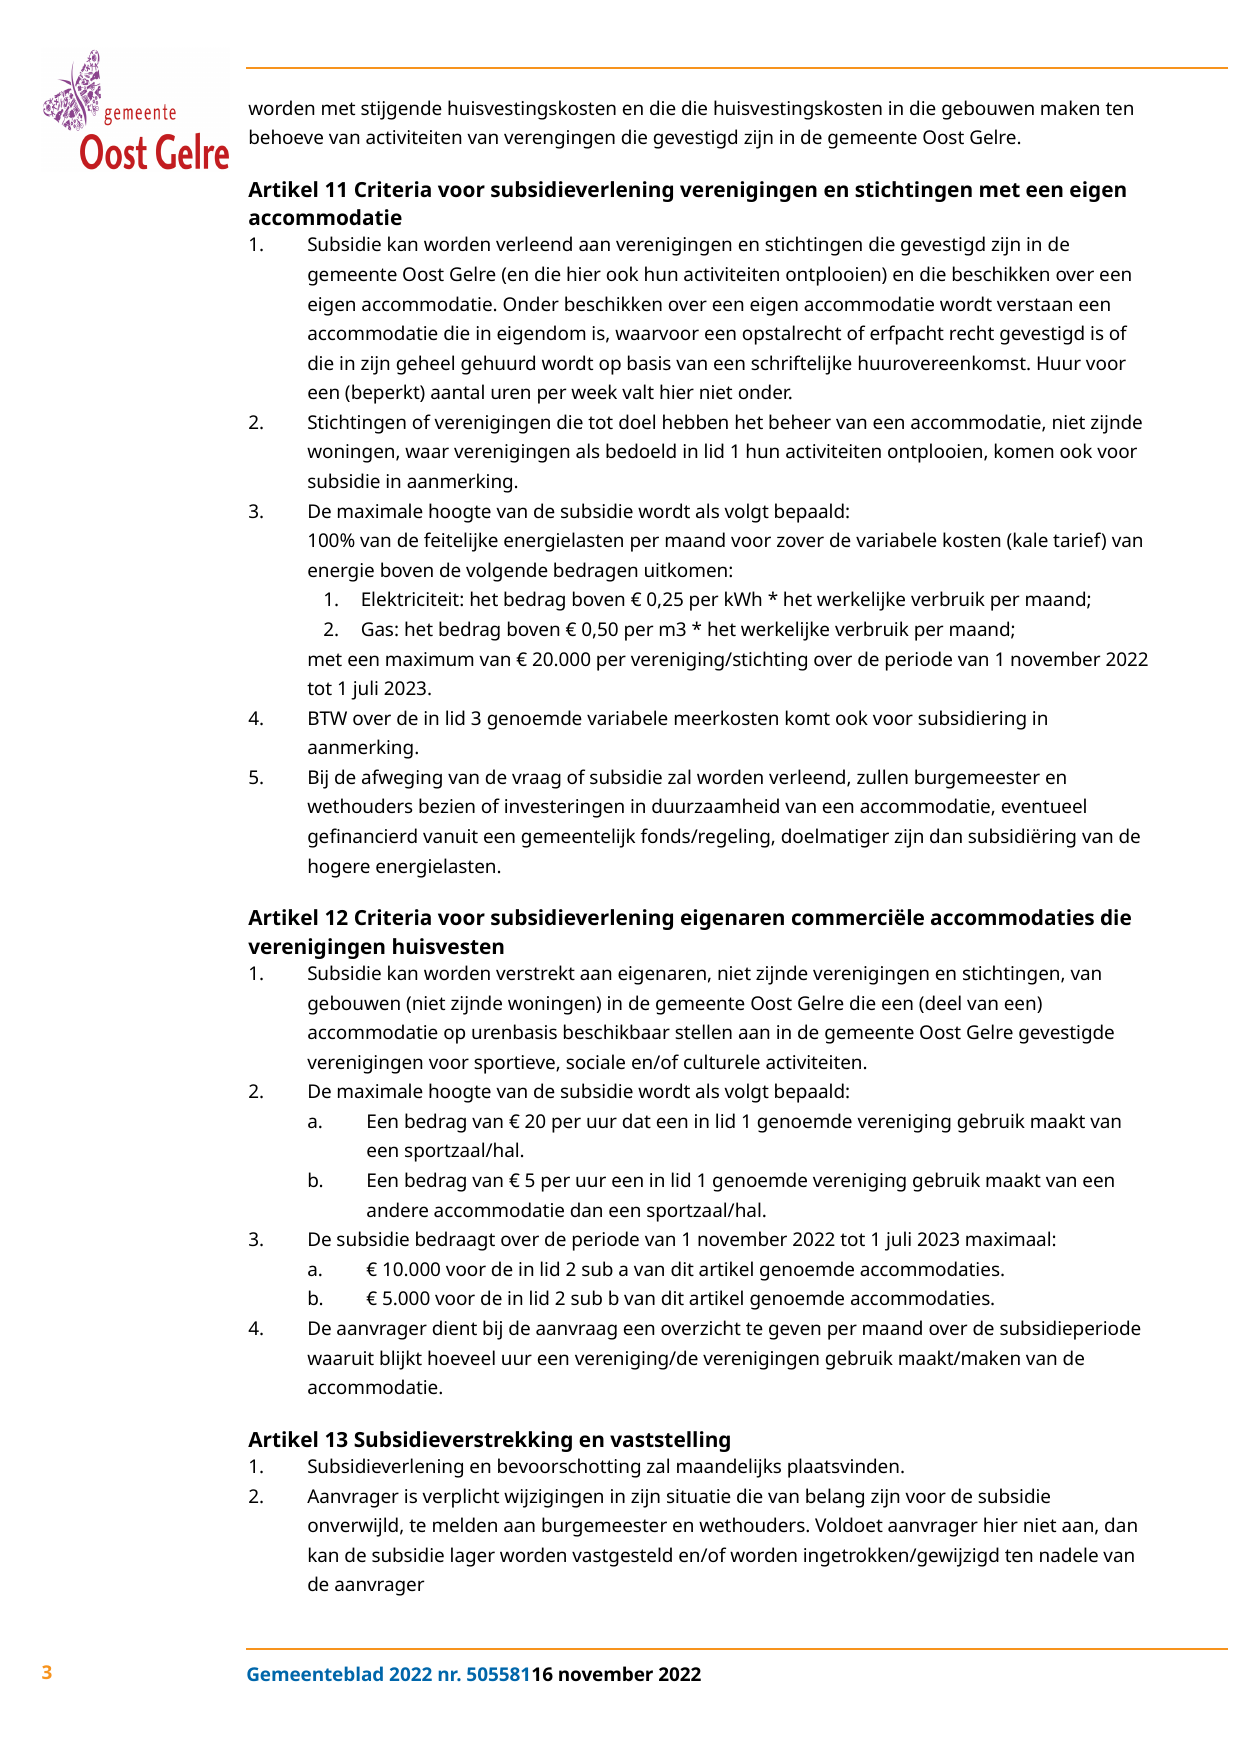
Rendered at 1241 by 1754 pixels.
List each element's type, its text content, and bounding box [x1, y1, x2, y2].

list Een bedrag van € 20 per uur dat een in lid 1 genoemde vereniging gebruik maakt van een sportzaal/hal. [307, 1108, 1152, 1163]
list € 5.000 voor de in lid 2 sub b van dit artikel genoemde accommodaties. [307, 1286, 1152, 1311]
text worden met stijgende huisvestingskosten en die die huisvestingskosten in die gebouwen maken ten behoeve van activiteiten van verengingen die gevestigd zijn in de gemeente Oost Gelre. [248, 95, 1152, 150]
list Subsidie kan worden verstrekt aan eigenaren, niet zijnde verenigingen en stichtingen, van gebouwen (niet zijnde woningen) in de gemeente Oost Gelre die een (deel van een) accommodatie op urenbasis beschikbaar stellen aan in de gemeente Oost Gelre gevestigde verenigingen voor sportieve, sociale en/of culturele activiteiten. [248, 960, 1152, 1075]
list De maximale hoogte van de subsidie wordt als volgt bepaald: [248, 1078, 1152, 1104]
list Aanvrager is verplicht wijzigingen in zijn situatie die van belang zijn voor de subsidie onverwijld, te melden aan burgemeester en wethouders. Voldoet aanvrager hier niet aan, dan kan de subsidie lager worden vastgesteld en/of worden ingetrokken/gewijzigd ten nadele van de aanvrager [248, 1483, 1152, 1597]
text Artikel 12 Criteria voor subsidieverlening eigenaren commerciële accommodaties die verenigingen huisvesten [248, 903, 1152, 960]
picture [41, 47, 231, 172]
list Subsidie kan worden verleend aan verenigingen en stichtingen die gevestigd zijn in de gemeente Oost Gelre (en die hier ook hun activiteiten ontplooien) en die beschikken over een eigen accommodatie. Onder beschikken over een eigen accommodatie wordt verstaan een accommodatie die in eigendom is, waarvoor een opstalrecht of erfpacht recht gevestigd is of die in zijn geheel gehuurd wordt op basis van een schriftelijke huurovereenkomst. Huur voor een (beperkt) aantal uren per week valt hier niet onder. [248, 232, 1152, 405]
list Stichtingen of verenigingen die tot doel hebben het beheer van een accommodatie, niet zijnde woningen, waar verenigingen als bedoeld in lid 1 hun activiteiten ontplooien, komen ook voor subsidie in aanmerking. [248, 409, 1152, 494]
list De maximale hoogte van de subsidie wordt als volgt bepaald: [248, 498, 1152, 524]
list 100% van de feitelijke energielasten per maand voor zover de variabele kosten (kale tarief) van energie boven de volgende bedragen uitkomen: [248, 527, 1152, 583]
list De aanvrager dient bij de aanvraag een overzicht te geven per maand over de subsidieperiode waaruit blijkt hoeveel uur een vereniging/de verenigingen gebruik maakt/maken van de accommodatie. [248, 1315, 1152, 1400]
list Elektriciteit: het bedrag boven € 0,25 per kWh * het werkelijke verbruik per maand; [323, 587, 1152, 612]
text Artikel 13 Subsidieverstrekking en vaststelling [248, 1425, 1152, 1453]
text Artikel 11 Criteria voor subsidieverlening verenigingen en stichtingen met een eigen accommodatie [248, 175, 1152, 232]
list Bij de afweging van de vraag of subsidie zal worden verleend, zullen burgemeester en wethouders bezien of investeringen in duurzaamheid van een accommodatie, eventueel gefinancierd vanuit een gemeentelijk fonds/regeling, doelmatiger zijn dan subsidiëring van de hogere energielasten. [248, 764, 1152, 879]
list Gas: het bedrag boven € 0,50 per m3 * het werkelijke verbruik per maand; [323, 616, 1152, 642]
list € 10.000 voor de in lid 2 sub a van dit artikel genoemde accommodaties. [307, 1256, 1152, 1282]
list met een maximum van € 20.000 per vereniging/stichting over de periode van 1 november 2022 tot 1 juli 2023. [248, 646, 1152, 701]
list De subsidie bedraagt over de periode van 1 november 2022 tot 1 juli 2023 maximaal: [248, 1226, 1152, 1252]
list BTW over de in lid 3 genoemde variabele meerkosten komt ook voor subsidiering in aanmerking. [248, 705, 1152, 760]
list Een bedrag van € 5 per uur een in lid 1 genoemde vereniging gebruik maakt van een andere accommodatie dan een sportzaal/hal. [307, 1167, 1152, 1223]
list Subsidieverlening en bevoorschotting zal maandelijks plaatsvinden. [248, 1453, 1152, 1479]
